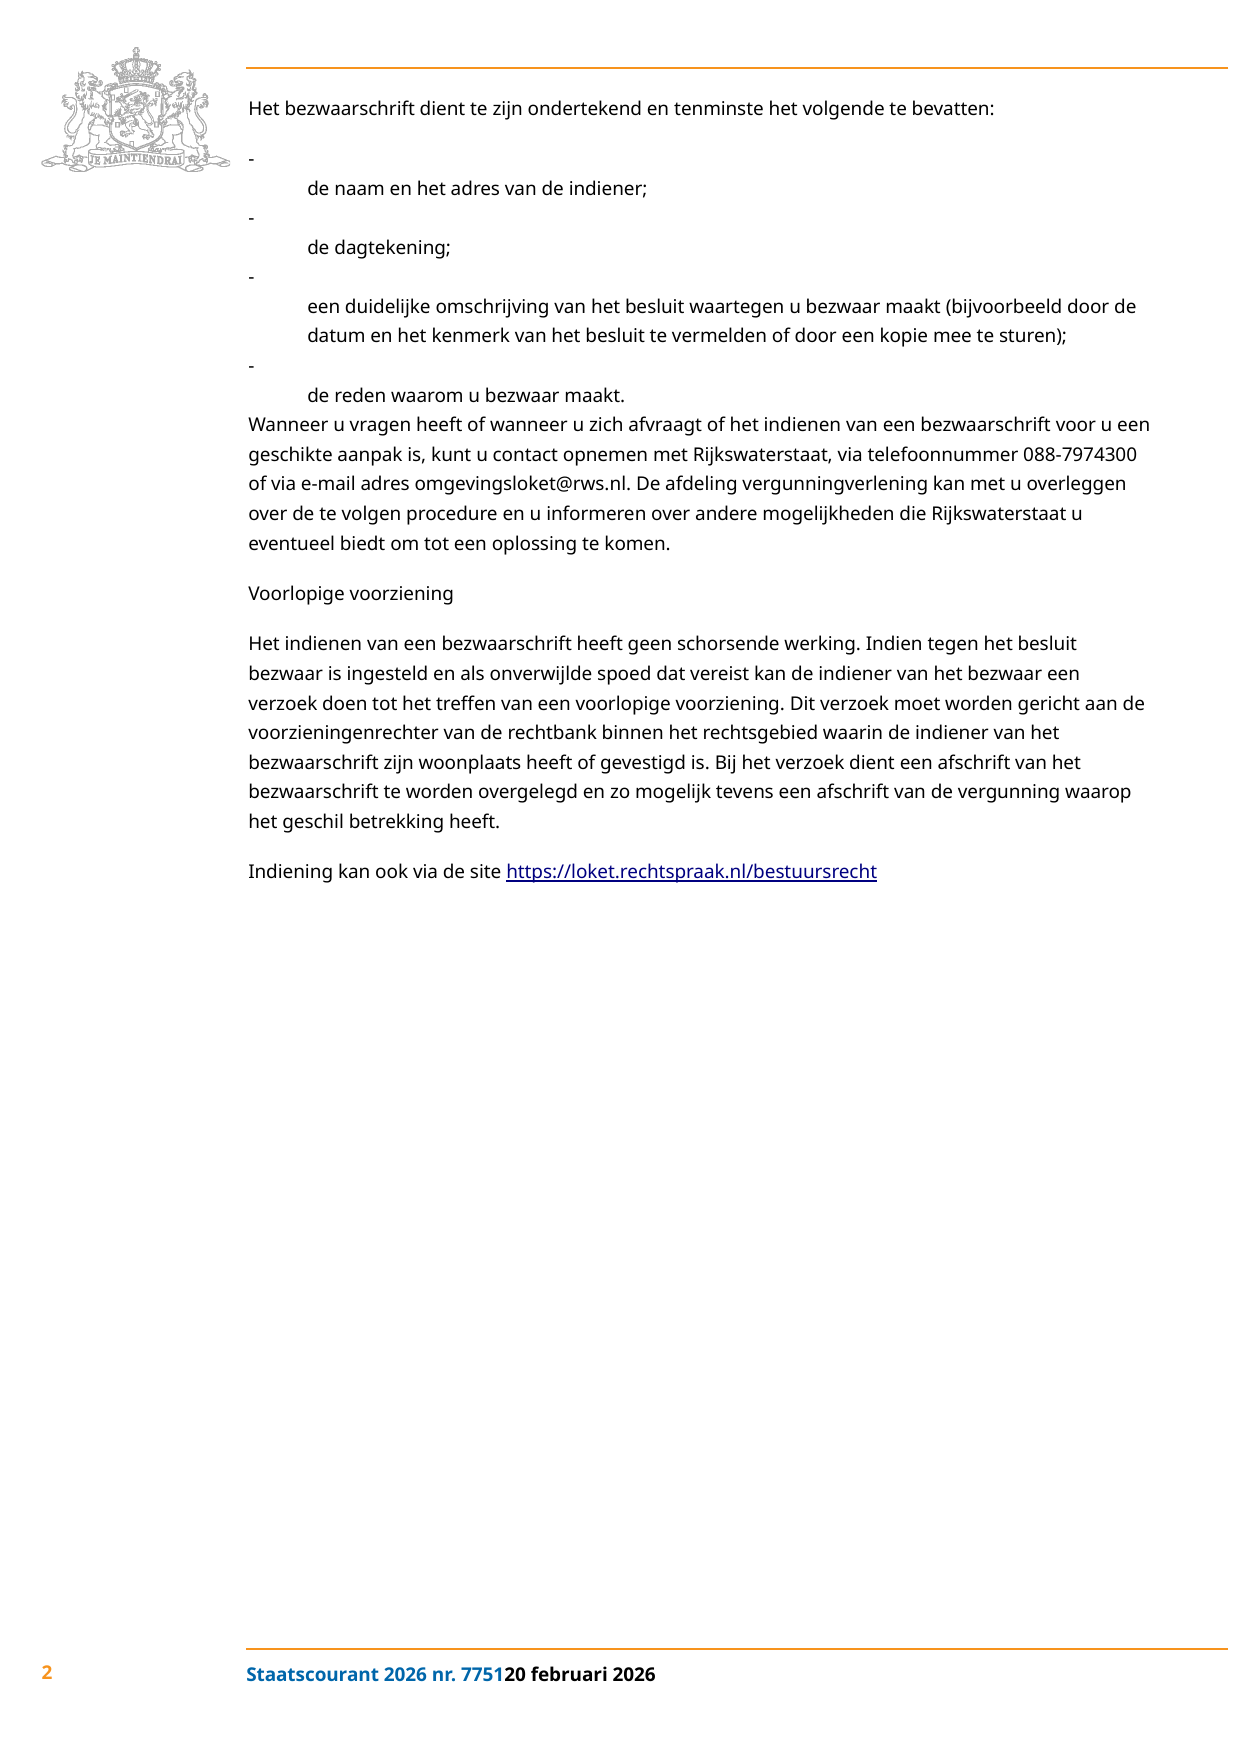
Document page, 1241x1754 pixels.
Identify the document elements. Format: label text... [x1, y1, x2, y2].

list de dagtekening; [248, 234, 1152, 260]
list de reden waarom u bezwaar maakt. [248, 382, 1152, 408]
text Indiening kan ook via de site https://loket.rechtspraak.nl/bestuursrecht [248, 858, 1152, 884]
list een duidelijke omschrijving van het besluit waartegen u bezwaar maakt (bijvoorbeeld door de datum en het kenmerk van het besluit te vermelden of door een kopie mee te sturen); [248, 293, 1152, 348]
text Wanneer u vragen heeft of wanneer u zich afvraagt of het indienen van een bezwaarschrift voor u een geschikte aanpak is, kunt u contact opnemen met Rijkswaterstaat, via telefoonnummer 088-7974300 of via e-mail adres omgevingsloket@rws.nl. De afdeling vergunningverlening kan met u overleggen over de te volgen procedure en u informeren over andere mogelijkheden die Rijkswaterstaat u eventueel biedt om tot een oplossing te komen. [248, 411, 1152, 556]
list de naam en het adres van de indiener; [248, 175, 1152, 201]
text Het indienen van een bezwaarschrift heeft geen schorsende werking. Indien tegen het besluit bezwaar is ingesteld en als onverwijlde spoed dat vereist kan de indiener van het bezwaar een verzoek doen tot het treffen van een voorlopige voorziening. Dit verzoek moet worden gericht aan de voorzieningenrechter van de rechtbank binnen het rechtsgebied waarin de indiener van het bezwaarschrift zijn woonplaats heeft of gevestigd is. Bij het verzoek dient een afschrift van het bezwaarschrift te worden overgelegd en zo mogelijk tevens een afschrift van de vergunning waarop het geschil betrekking heeft. [248, 631, 1152, 834]
text Voorlopige voorziening [248, 580, 1152, 606]
text Het bezwaarschrift dient te zijn ondertekend en tenminste het volgende te bevatten: [248, 95, 1152, 121]
picture [41, 47, 231, 172]
